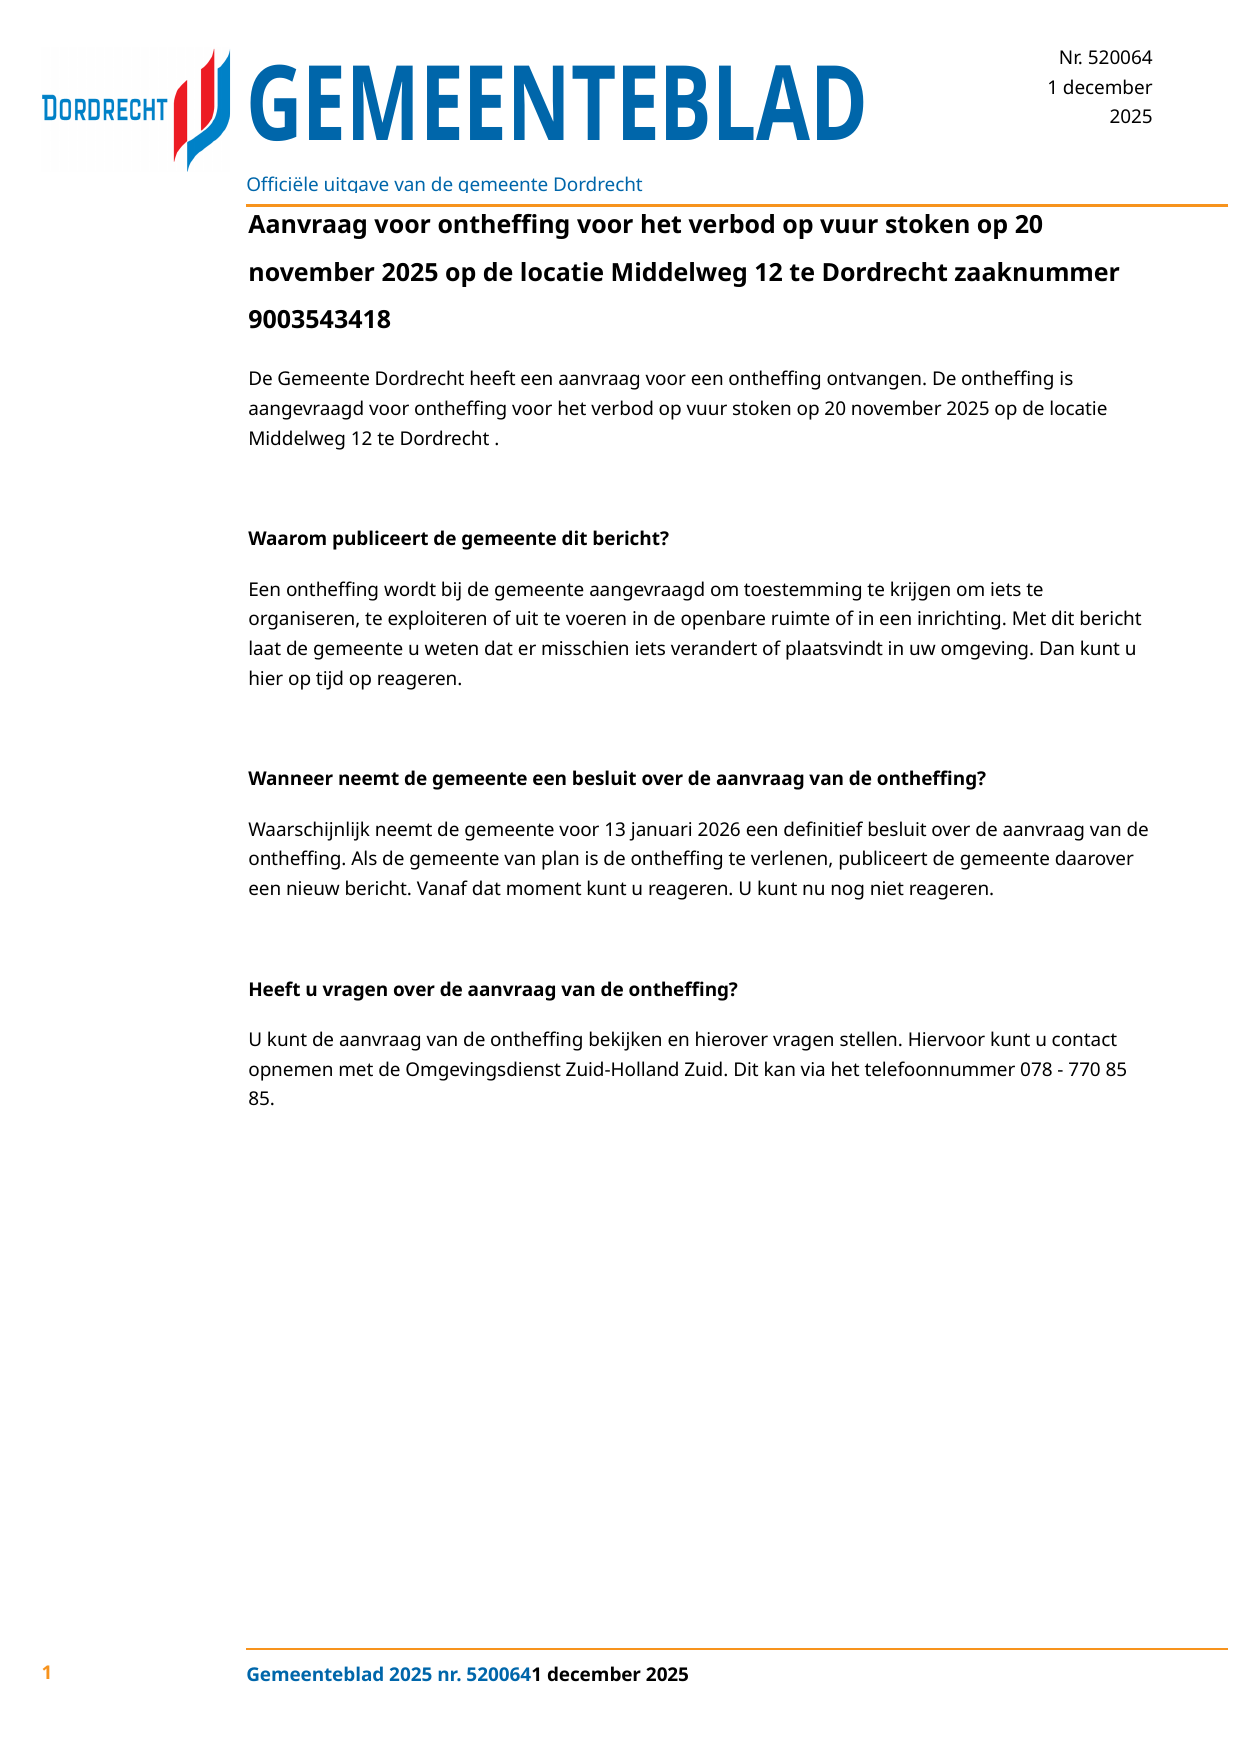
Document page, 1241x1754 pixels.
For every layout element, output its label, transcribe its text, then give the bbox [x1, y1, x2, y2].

text Aanvraag voor ontheffing voor het verbod op vuur stoken op 20 november 2025 op de locatie Middelweg 12 te Dordrecht zaaknummer 9003543418 [248, 207, 1152, 336]
text De Gemeente Dordrecht heeft een aanvraag voor een ontheffing ontvangen. De ontheffing is aangevraagd voor ontheffing voor het verbod op vuur stoken op 20 november 2025 op de locatie Middelweg 12 te Dordrecht . [248, 366, 1152, 450]
text Een ontheffing wordt bij de gemeente aangevraagd om toestemming te krijgen om iets te organiseren, te exploiteren of uit te voeren in de openbare ruimte of in een inrichting. Met dit bericht laat de gemeente u weten dat er misschien iets verandert of plaatsvindt in uw omgeving. Dan kunt u hier op tijd op reageren. [248, 576, 1152, 690]
picture [41, 47, 231, 172]
text Heeft u vragen over de aanvraag van de ontheffing? [248, 976, 1152, 1002]
text Wanneer neemt de gemeente een besluit over de aanvraag van de ontheffing? [248, 766, 1152, 791]
text U kunt de aanvraag van de ontheffing bekijken en hierover vragen stellen. Hiervoor kunt u contact opnemen met de Omgevingsdienst Zuid-Holland Zuid. Dit kan via het telefoonnummer 078 - 770 85 85. [248, 1026, 1152, 1111]
text Waarschijnlijk neemt de gemeente voor 13 januari 2026 een definitief besluit over de aanvraag van de ontheffing. Als de gemeente van plan is de ontheffing te verlenen, publiceert de gemeente daarover een nieuw bericht. Vanaf dat moment kunt u reageren. U kunt nu nog niet reageren. [248, 816, 1152, 901]
text Waarom publiceert de gemeente dit bericht? [248, 526, 1152, 551]
